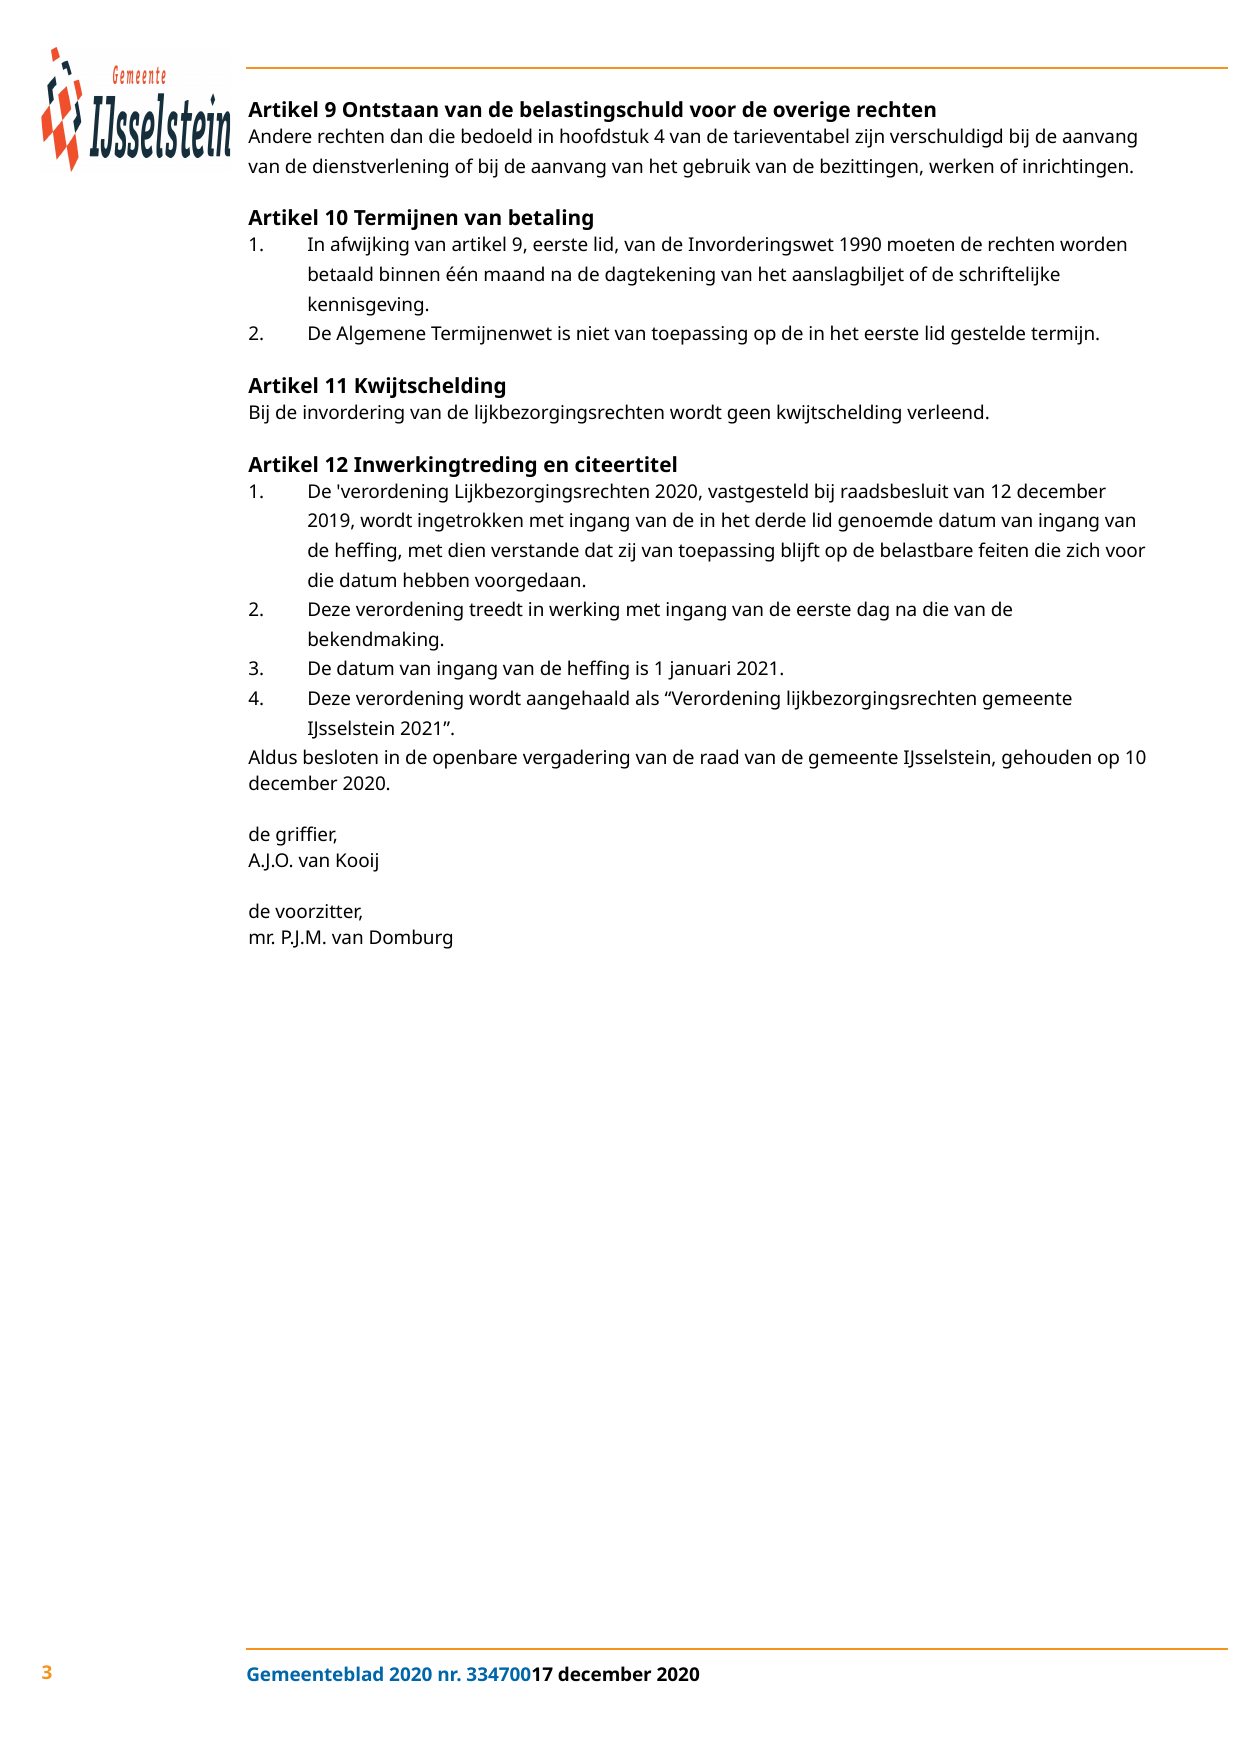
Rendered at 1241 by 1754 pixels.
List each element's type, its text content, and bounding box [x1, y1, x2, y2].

text de voorzitter, [248, 899, 1152, 924]
list De 'verordening Lijkbezorgingsrechten 2020, vastgesteld bij raadsbesluit van 12 december 2019, wordt ingetrokken met ingang van de in het derde lid genoemde datum van ingang van de heffing, met dien verstande dat zij van toepassing blijft op de belastbare feiten die zich voor die datum hebben voorgedaan. [248, 478, 1152, 593]
text de griffier, [248, 822, 1152, 847]
text Bij de invordering van de lijkbezorgingsrechten wordt geen kwijtschelding verleend. [248, 399, 1152, 425]
list De Algemene Termijnenwet is niet van toepassing op de in het eerste lid gestelde termijn. [248, 320, 1152, 346]
list In afwijking van artikel 9, eerste lid, van de Invorderingswet 1990 moeten de rechten worden betaald binnen één maand na de dagtekening van het aanslagbiljet of de schriftelijke kennisgeving. [248, 232, 1152, 317]
text Artikel 9 Ontstaan van de belastingschuld voor de overige rechten [248, 95, 1152, 123]
text Artikel 10 Termijnen van betaling [248, 203, 1152, 232]
list De datum van ingang van de heffing is 1 januari 2021. [248, 656, 1152, 681]
text A.J.O. van Kooij [248, 847, 1152, 873]
text Artikel 11 Kwijtschelding [248, 371, 1152, 399]
picture [41, 47, 231, 172]
list Deze verordening wordt aangehaald als “Verordening lijkbezorgingsrechten gemeente IJsselstein 2021”. [248, 685, 1152, 741]
text Aldus besloten in de openbare vergadering van de raad van de gemeente IJsselstein, gehouden op 10 december 2020. [248, 744, 1152, 796]
text Artikel 12 Inwerkingtreding en citeertitel [248, 450, 1152, 478]
text Andere rechten dan die bedoeld in hoofdstuk 4 van de tarieventabel zijn verschuldigd bij de aanvang van de dienstverlening of bij de aanvang van het gebruik van de bezittingen, werken of inrichtingen. [248, 123, 1152, 178]
text mr. P.J.M. van Domburg [248, 924, 1152, 950]
list Deze verordening treedt in werking met ingang van de eerste dag na die van de bekendmaking. [248, 596, 1152, 652]
